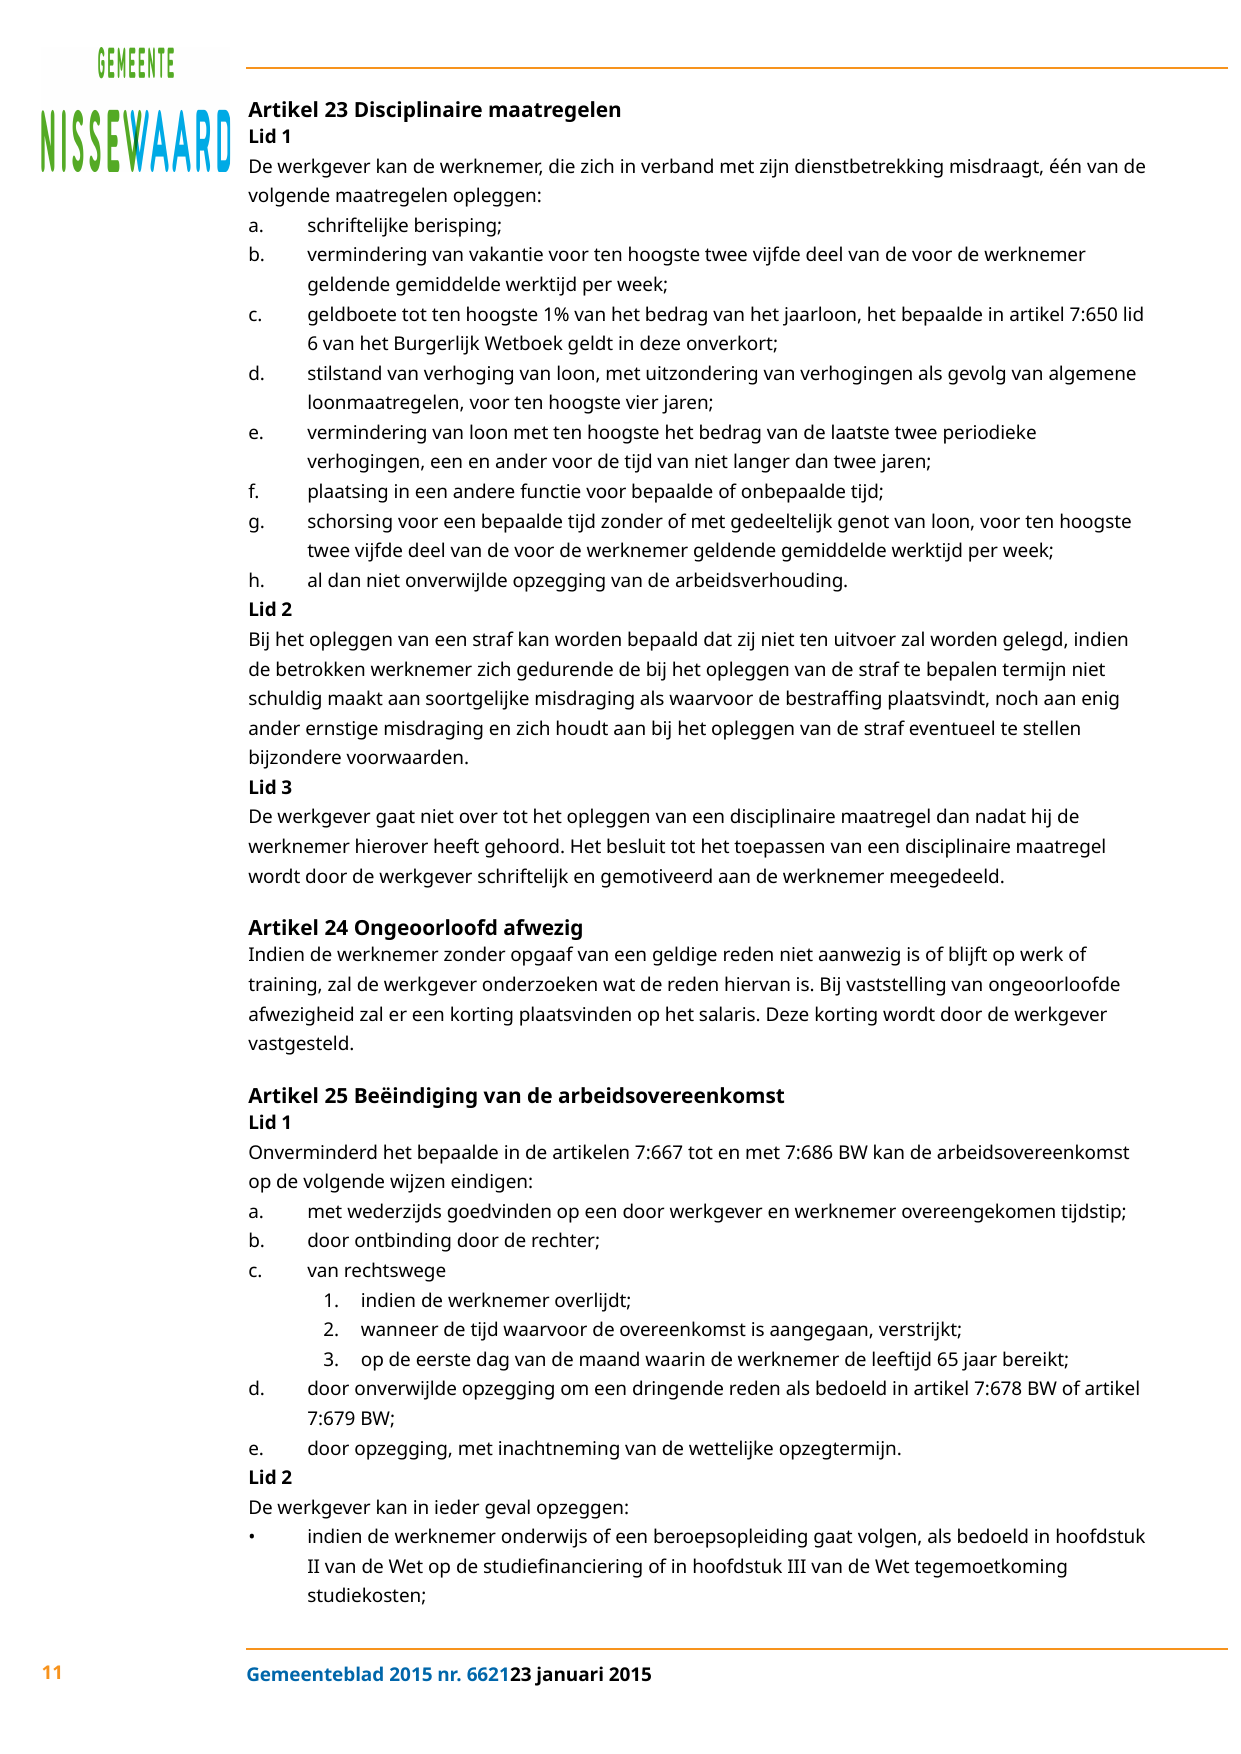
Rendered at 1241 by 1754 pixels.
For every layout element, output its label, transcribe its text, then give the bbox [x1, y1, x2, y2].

list vermindering van loon met ten hoogste het bedrag van de laatste twee periodieke verhogingen, een en ander voor de tijd van niet langer dan twee jaren; [248, 419, 1152, 474]
text De werkgever kan de werknemer, die zich in verband met zijn dienstbetrekking misdraagt, één van de volgende maatregelen opleggen: [248, 153, 1152, 208]
list indien de werknemer overlijdt; [323, 1287, 1152, 1312]
list door ontbinding door de rechter; [248, 1228, 1152, 1253]
list schorsing voor een bepaalde tijd zonder of met gedeeltelijk genot van loon, voor ten hoogste twee vijfde deel van de voor de werknemer geldende gemiddelde werktijd per week; [248, 508, 1152, 563]
text Artikel 24 Ongeoorloofd afwezig [248, 913, 1152, 942]
list wanneer de tijd waarvoor de overeenkomst is aangegaan, verstrijkt; [323, 1316, 1152, 1342]
list geldboete tot ten hoogste 1% van het bedrag van het jaarloon, het bepaalde in artikel 7:650 lid 6 van het Burgerlijk Wetboek geldt in deze onverkort; [248, 301, 1152, 356]
list al dan niet onverwijlde opzegging van de arbeidsverhouding. [248, 567, 1152, 593]
picture [222, 122, 227, 160]
picture [201, 122, 206, 138]
text Indien de werknemer zonder opgaaf van een geldige reden niet aanwezig is of blijft op werk of training, zal de werkgever onderzoeken wat de reden hiervan is. Bij vaststelling van ongeoorloofde afwezigheid zal er een korting plaatsvinden op het salaris. Deze korting wordt door de werkgever vastgesteld. [248, 942, 1152, 1056]
list met wederzijds goedvinden op een door werkgever en werknemer overeengekomen tijdstip; [248, 1198, 1152, 1224]
list indien de werknemer onderwijs of een beroepsopleiding gaat volgen, als bedoeld in hoofdstuk II van de Wet op de studiefinanciering of in hoofdstuk III van de Wet tegemoetkoming studiekosten; [248, 1523, 1152, 1608]
picture [200, 151, 206, 172]
picture [176, 157, 187, 172]
text Lid 2 [248, 1464, 1152, 1490]
text Lid 2 [248, 597, 1152, 622]
text Lid 1 [248, 1109, 1152, 1135]
text Artikel 23 Disciplinaire maatregelen [248, 95, 1152, 123]
text Bij het opleggen van een straf kan worden bepaald dat zij niet ten uitvoer zal worden gelegd, indien de betrokken werknemer zich gedurende de bij het opleggen van de straf te bepalen termijn niet schuldig maakt aan soortgelijke misdraging als waarvoor de bestraffing plaatsvindt, noch aan enig ander ernstige misdraging en zich houdt aan bij het opleggen van de straf eventueel te stellen bijzondere voorwaarden. [248, 626, 1152, 770]
list door opzegging, met inachtneming van de wettelijke opzegtermijn. [248, 1435, 1152, 1460]
text De werkgever kan in ieder geval opzeggen: [248, 1494, 1152, 1519]
list vermindering van vakantie voor ten hoogste twee vijfde deel van de voor de werknemer geldende gemiddelde werktijd per week; [248, 242, 1152, 297]
text Onverminderd het bepaalde in de artikelen 7:667 tot en met 7:686 BW kan de arbeidsovereenkomst op de volgende wijzen eindigen: [248, 1139, 1152, 1194]
picture [41, 47, 231, 172]
list plaatsing in een andere functie voor bepaalde of onbepaalde tijd; [248, 478, 1152, 504]
text Lid 3 [248, 774, 1152, 800]
list van rechtswege [248, 1257, 1152, 1283]
list stilstand van verhoging van loon, met uitzondering van verhogingen als gevolg van algemene loonmaatregelen, voor ten hoogste vier jaren; [248, 360, 1152, 415]
text Lid 1 [248, 123, 1152, 149]
list door onverwijlde opzegging om een dringende reden als bedoeld in artikel 7:678 BW of artikel 7:679 BW; [248, 1376, 1152, 1431]
list schriftelijke berisping; [248, 212, 1152, 238]
text Artikel 25 Beëindiging van de arbeidsovereenkomst [248, 1081, 1152, 1109]
picture [154, 157, 165, 172]
text De werkgever gaat niet over tot het opleggen van een disciplinaire maatregel dan nadat hij de werknemer hierover heeft gehoord. Het besluit tot het toepassen van een disciplinaire maatregel wordt door de werkgever schriftelijk en gemotiveerd aan de werknemer meegedeeld. [248, 804, 1152, 888]
list op de eerste dag van de maand waarin de werknemer de leeftijd 65 jaar bereikt; [323, 1346, 1152, 1372]
